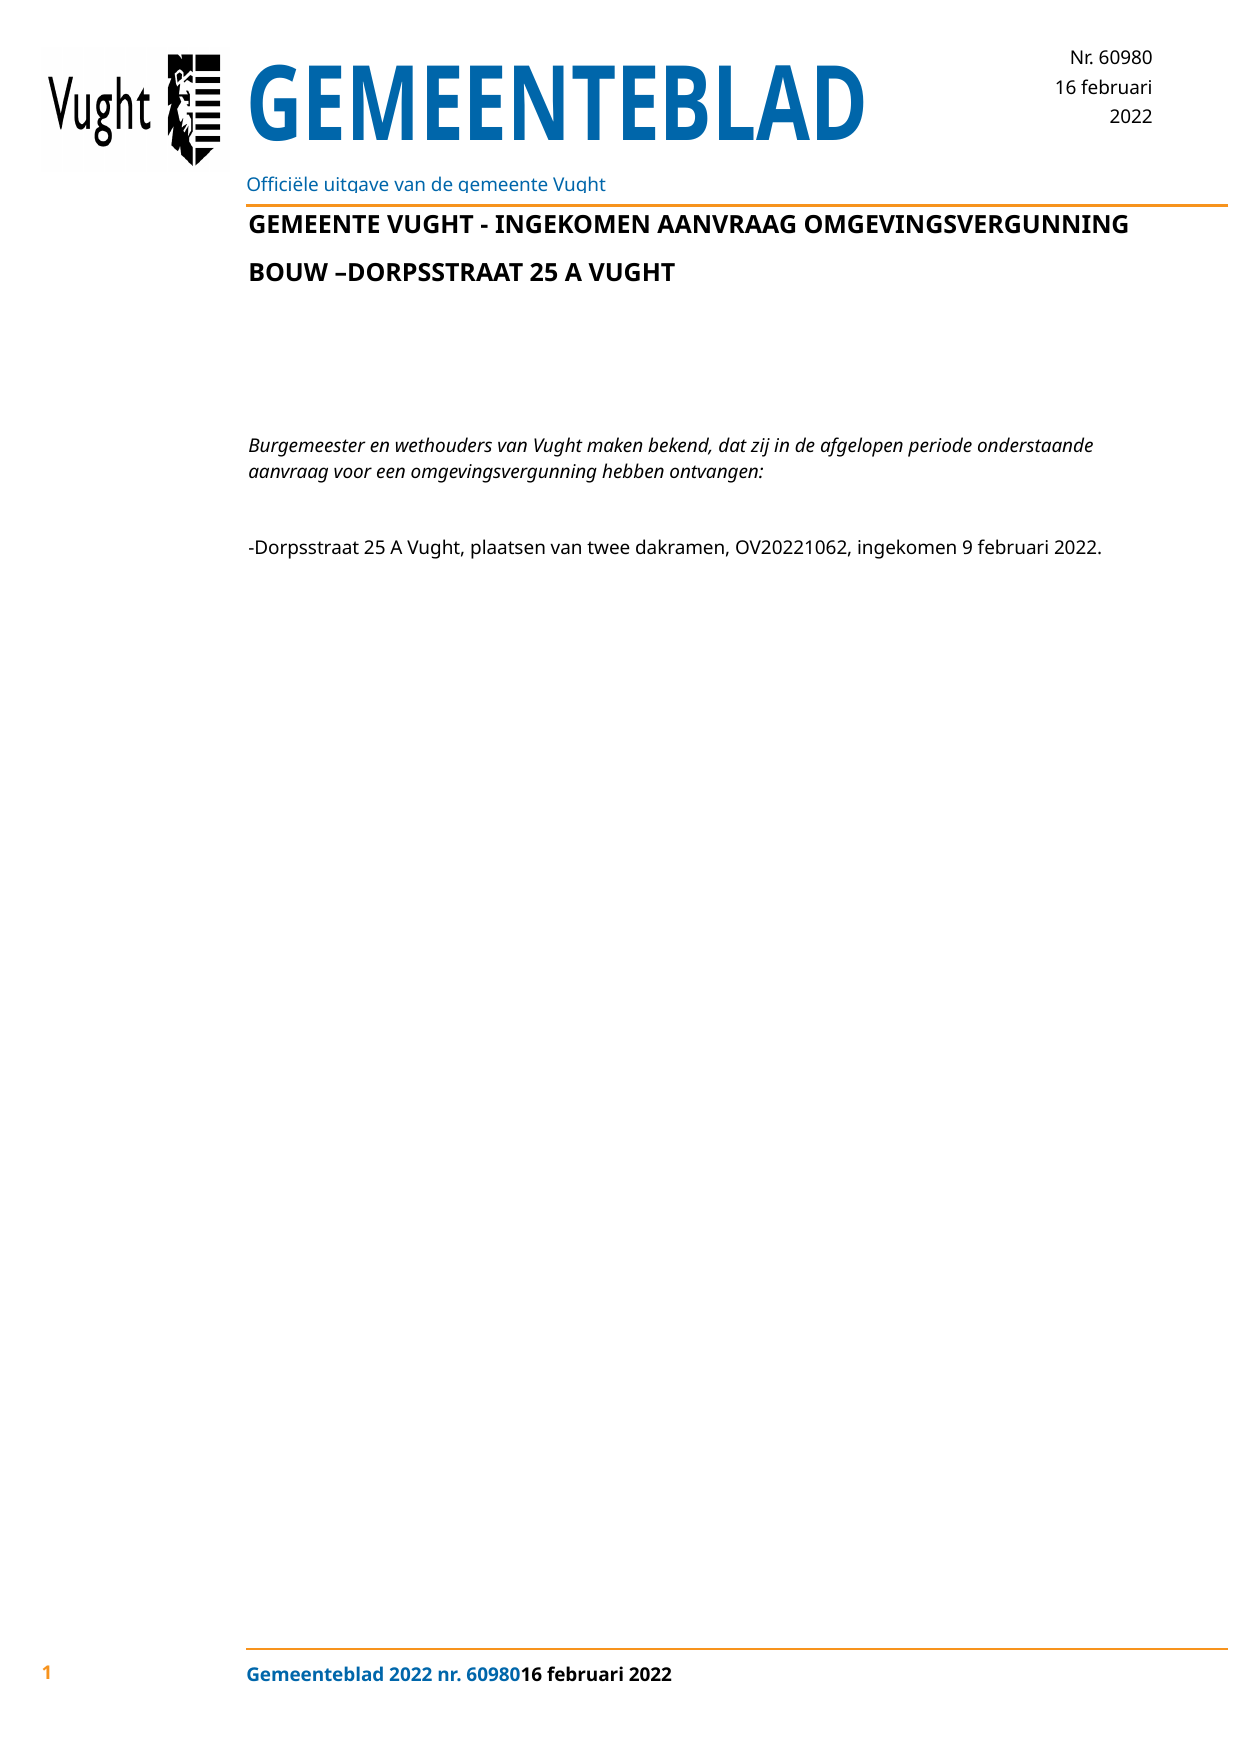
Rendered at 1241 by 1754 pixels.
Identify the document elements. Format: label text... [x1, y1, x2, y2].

text Burgemeester en wethouders van Vught maken bekend, dat zij in de afgelopen periode onderstaande aanvraag voor een omgevingsvergunning hebben ontvangen: [248, 432, 1152, 484]
picture [41, 47, 231, 172]
text GEMEENTE VUGHT - INGEKOMEN AANVRAAG OMGEVINGSVERGUNNING BOUW –DORPSSTRAAT 25 A VUGHT [248, 207, 1152, 288]
text -Dorpsstraat 25 A Vught, plaatsen van twee dakramen, OV20221062, ingekomen 9 februari 2022. [248, 534, 1152, 560]
